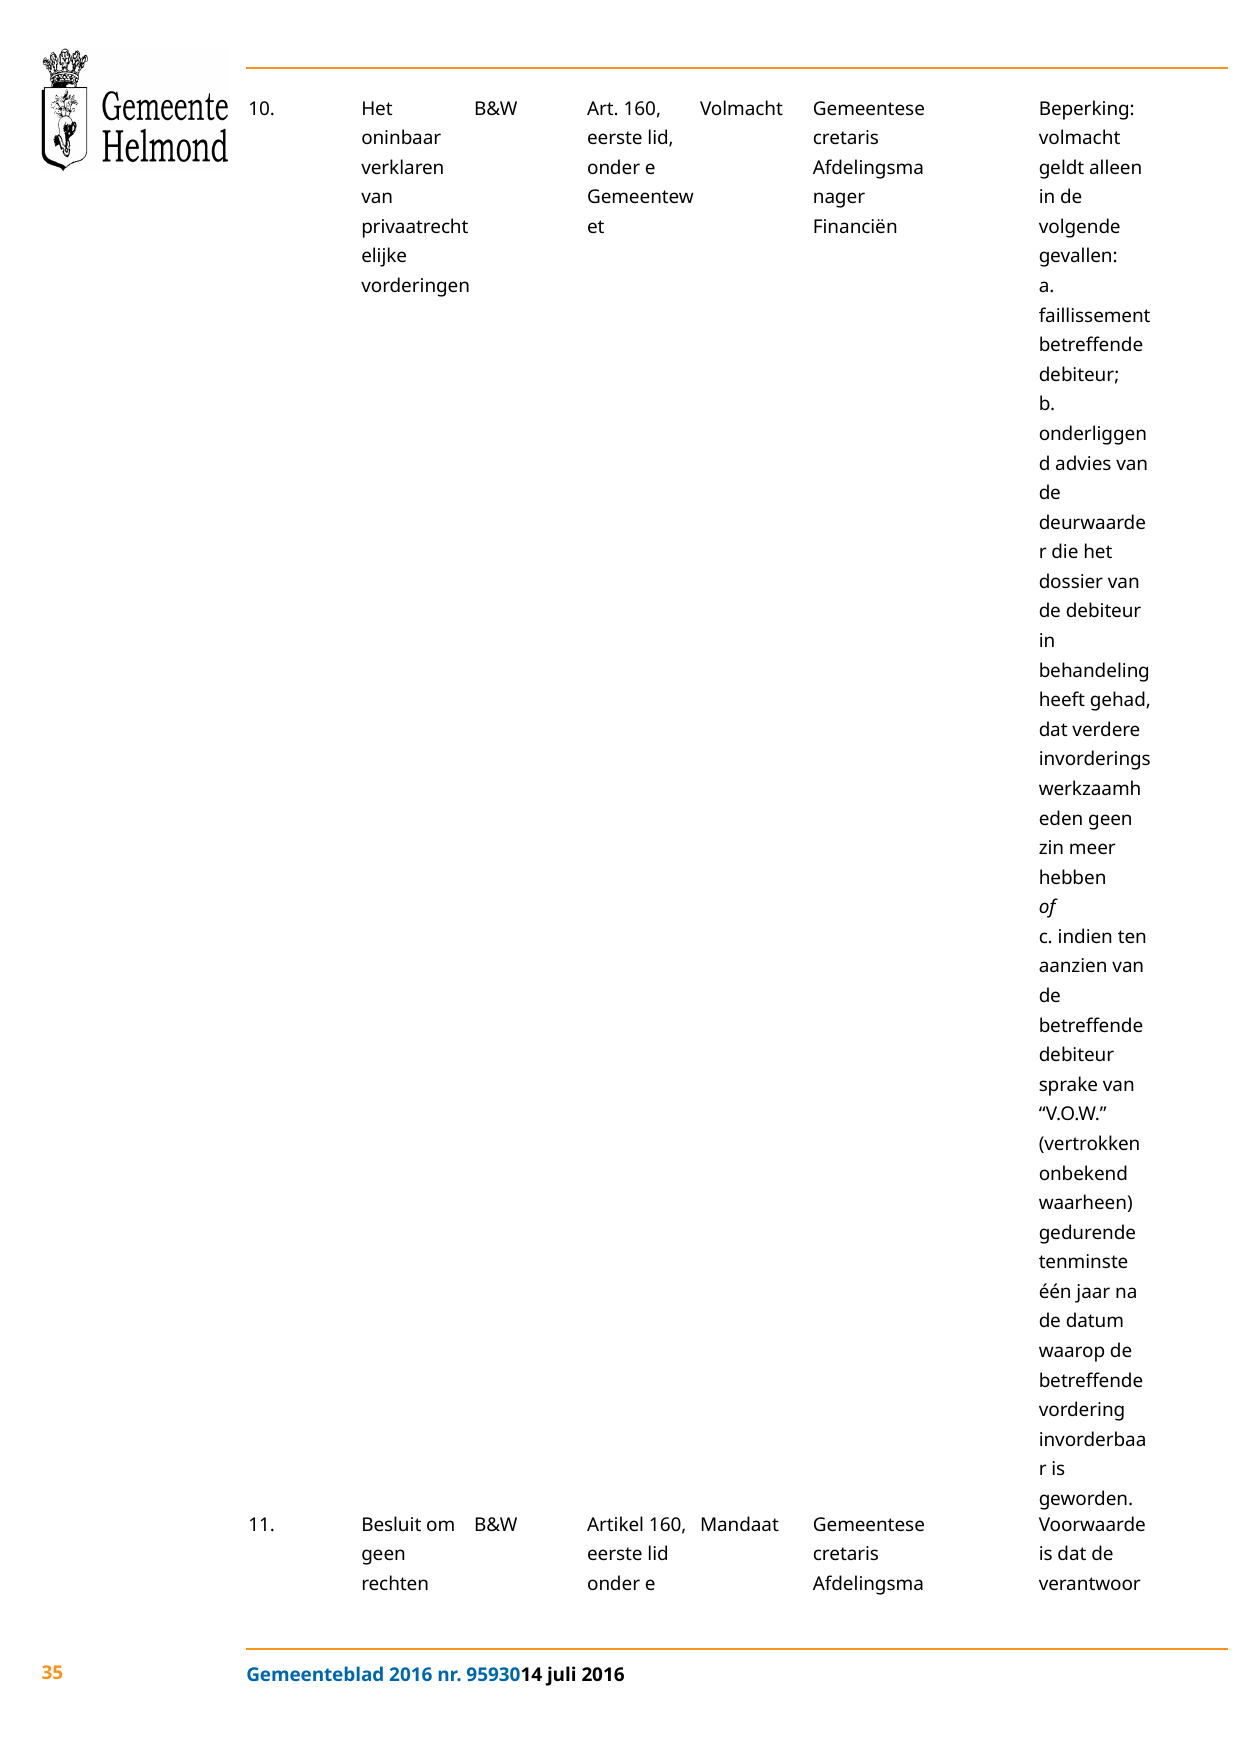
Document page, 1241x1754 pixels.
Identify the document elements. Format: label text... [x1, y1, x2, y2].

table_cell [926, 1511, 1038, 1596]
table_cell Mandaat [700, 1511, 813, 1596]
table_cell Volmacht [700, 95, 813, 1511]
picture [41, 47, 231, 172]
table_cell Gemeentesecretaris Afdelingsma [813, 1511, 926, 1596]
table_cell [926, 95, 1038, 1511]
table_cell B&W [474, 95, 587, 1511]
table_cell 10. [248, 95, 361, 1511]
table_cell Beperking: volmacht geldt alleen in de volgende gevallen: a. faillissement betreffende debiteur; b. onderliggend advies van de deurwaarder die het dossier van de debiteur in behandeling heeft gehad, dat verdere invorderingswerkzaamheden geen zin meer hebben of c. indien ten aanzien van de betreffende debiteur sprake van “V.O.W.” (vertrokken onbekend waarheen) gedurende tenminste één jaar na de datum waarop de betreffendevordering invorderbaar is geworden. [1039, 95, 1152, 1511]
table_cell Voorwaarde is dat de verantwoor [1039, 1511, 1152, 1596]
table_cell B&W [474, 1511, 587, 1596]
table_cell Het oninbaar verklaren van privaatrechtelijke vorderingen [361, 95, 474, 1511]
table_cell Gemeentesecretaris Afdelingsmanager Financiën [813, 95, 926, 1511]
table_cell Besluit om geen rechten [361, 1511, 474, 1596]
table_cell Art. 160, eerste lid, onder e Gemeentewet [587, 95, 700, 1511]
table_cell Artikel 160, eerste lid onder e [587, 1511, 700, 1596]
table_cell 11. [248, 1511, 361, 1596]
